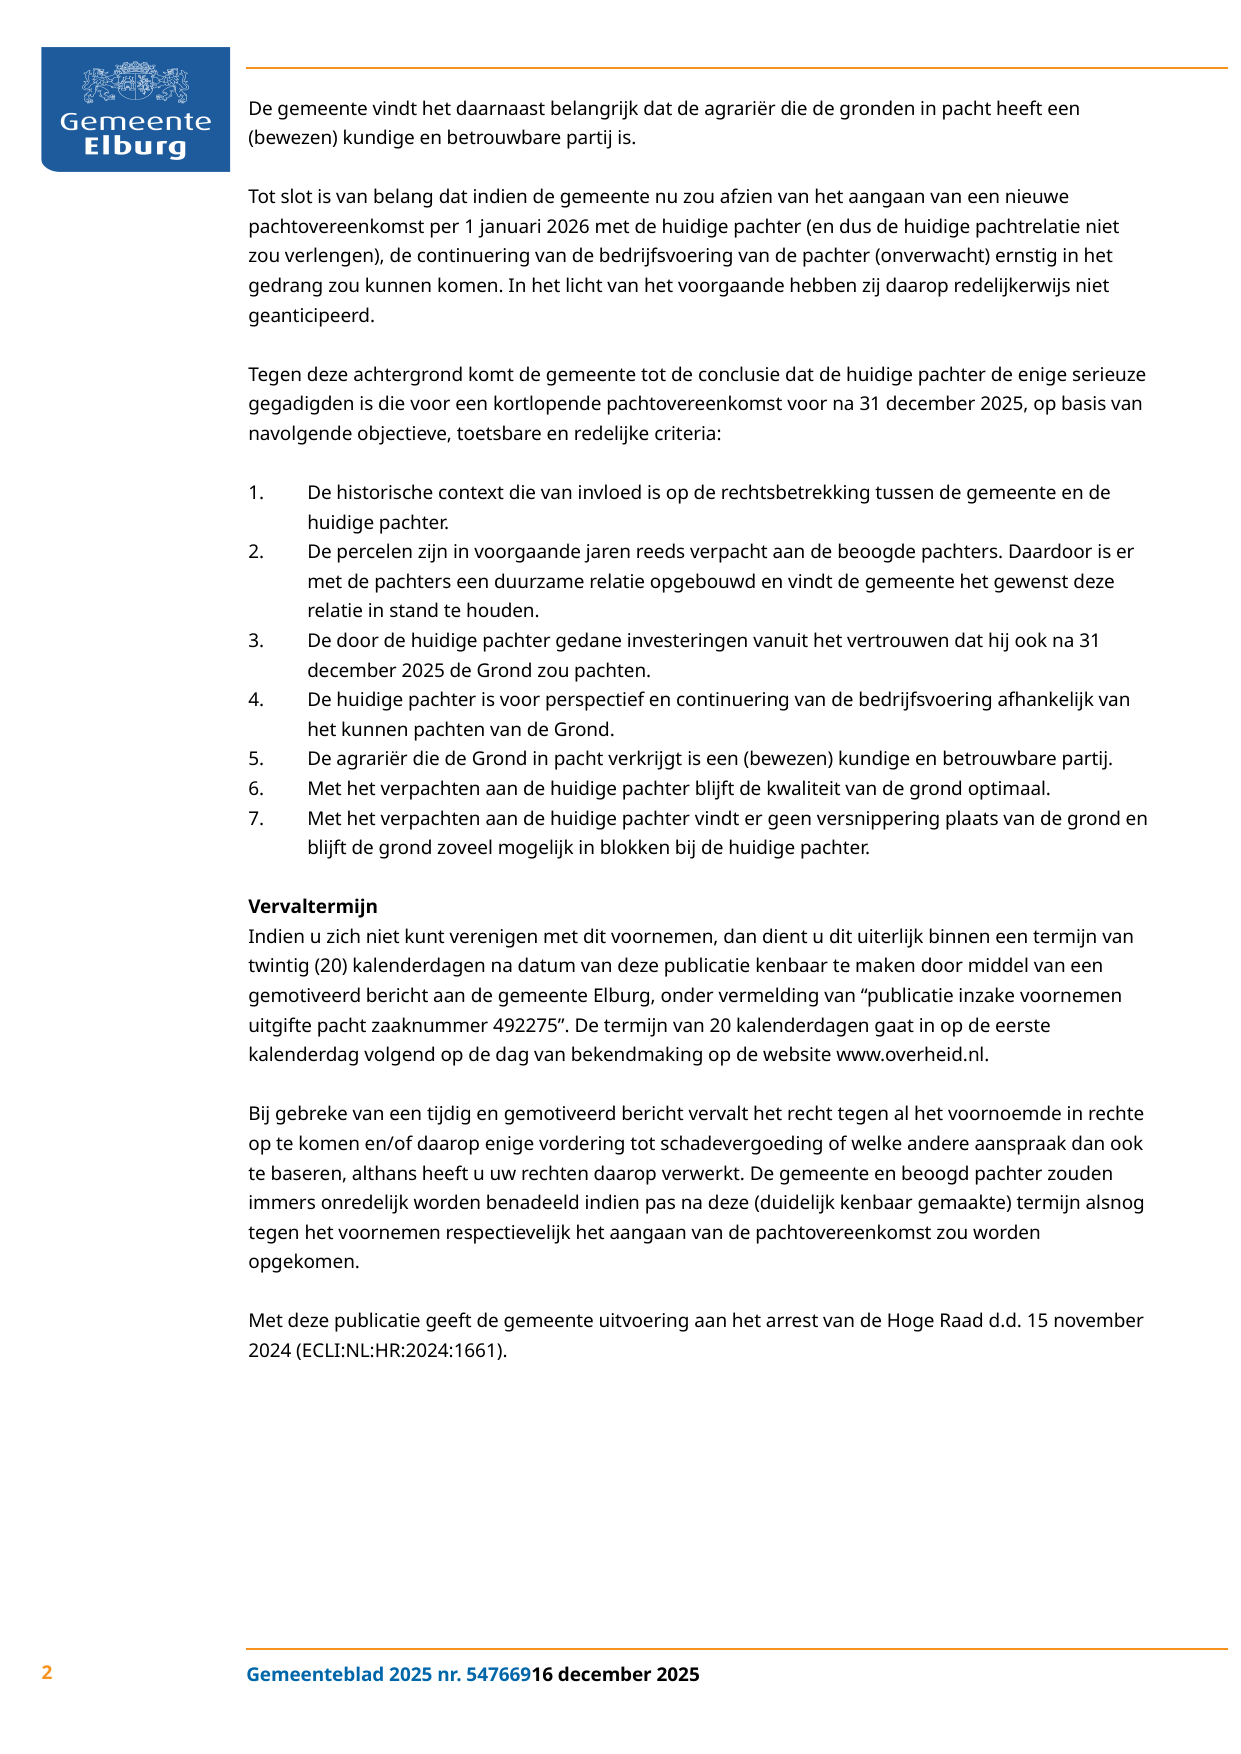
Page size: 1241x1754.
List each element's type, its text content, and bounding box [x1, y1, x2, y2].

text Indien u zich niet kunt verenigen met dit voornemen, dan dient u dit uiterlijk binnen een termijn van twintig (20) kalenderdagen na datum van deze publicatie kenbaar te maken door middel van een gemotiveerd bericht aan de gemeente Elburg, onder vermelding van “publicatie inzake voornemen uitgifte pacht zaaknummer 492275”. De termijn van 20 kalenderdagen gaat in op de eerste kalenderdag volgend op de dag van bekendmaking op de website www.overheid.nl. [248, 923, 1152, 1067]
list De huidige pachter is voor perspectief en continuering van de bedrijfsvoering afhankelijk van het kunnen pachten van de Grond. [248, 686, 1152, 742]
text Vervaltermijn [248, 893, 1152, 919]
list De percelen zijn in voorgaande jaren reeds verpacht aan de beoogde pachters. Daardoor is er met de pachters een duurzame relatie opgebouwd en vindt de gemeente het gewenst deze relatie in stand te houden. [248, 538, 1152, 623]
list De historische context die van invloed is op de rechtsbetrekking tussen de gemeente en de huidige pachter. [248, 479, 1152, 535]
list Met het verpachten aan de huidige pachter vindt er geen versnippering plaats van de grond en blijft de grond zoveel mogelijk in blokken bij de huidige pachter. [248, 805, 1152, 860]
text Met deze publicatie geeft de gemeente uitvoering aan het arrest van de Hoge Raad d.d. 15 november 2024 (ECLI:NL:HR:2024:1661). [248, 1308, 1152, 1363]
text Bij gebreke van een tijdig en gemotiveerd bericht vervalt het recht tegen al het voornoemde in rechte op te komen en/of daarop enige vordering tot schadevergoeding of welke andere aanspraak dan ook te baseren, althans heeft u uw rechten daarop verwerkt. De gemeente en beoogd pachter zouden immers onredelijk worden benadeeld indien pas na deze (duidelijk kenbaar gemaakte) termijn alsnog tegen het voornemen respectievelijk het aangaan van de pachtovereenkomst zou worden opgekomen. [248, 1101, 1152, 1274]
list De door de huidige pachter gedane investeringen vanuit het vertrouwen dat hij ook na 31 december 2025 de Grond zou pachten. [248, 627, 1152, 683]
list De agrariër die de Grond in pacht verkrijgt is een (bewezen) kundige en betrouwbare partij. [248, 746, 1152, 771]
picture [41, 47, 231, 172]
list Met het verpachten aan de huidige pachter blijft de kwaliteit van de grond optimaal. [248, 775, 1152, 801]
text De gemeente vindt het daarnaast belangrijk dat de agrariër die de gronden in pacht heeft een (bewezen) kundige en betrouwbare partij is. [248, 95, 1152, 150]
text Tot slot is van belang dat indien de gemeente nu zou afzien van het aangaan van een nieuwe pachtovereenkomst per 1 januari 2026 met de huidige pachter (en dus de huidige pachtrelatie niet zou verlengen), de continuering van de bedrijfsvoering van de pachter (onverwacht) ernstig in het gedrang zou kunnen komen. In het licht van het voorgaande hebben zij daarop redelijkerwijs niet geanticipeerd. [248, 183, 1152, 328]
text Tegen deze achtergrond komt de gemeente tot de conclusie dat de huidige pachter de enige serieuze gegadigden is die voor een kortlopende pachtovereenkomst voor na 31 december 2025, op basis van navolgende objectieve, toetsbare en redelijke criteria: [248, 361, 1152, 446]
